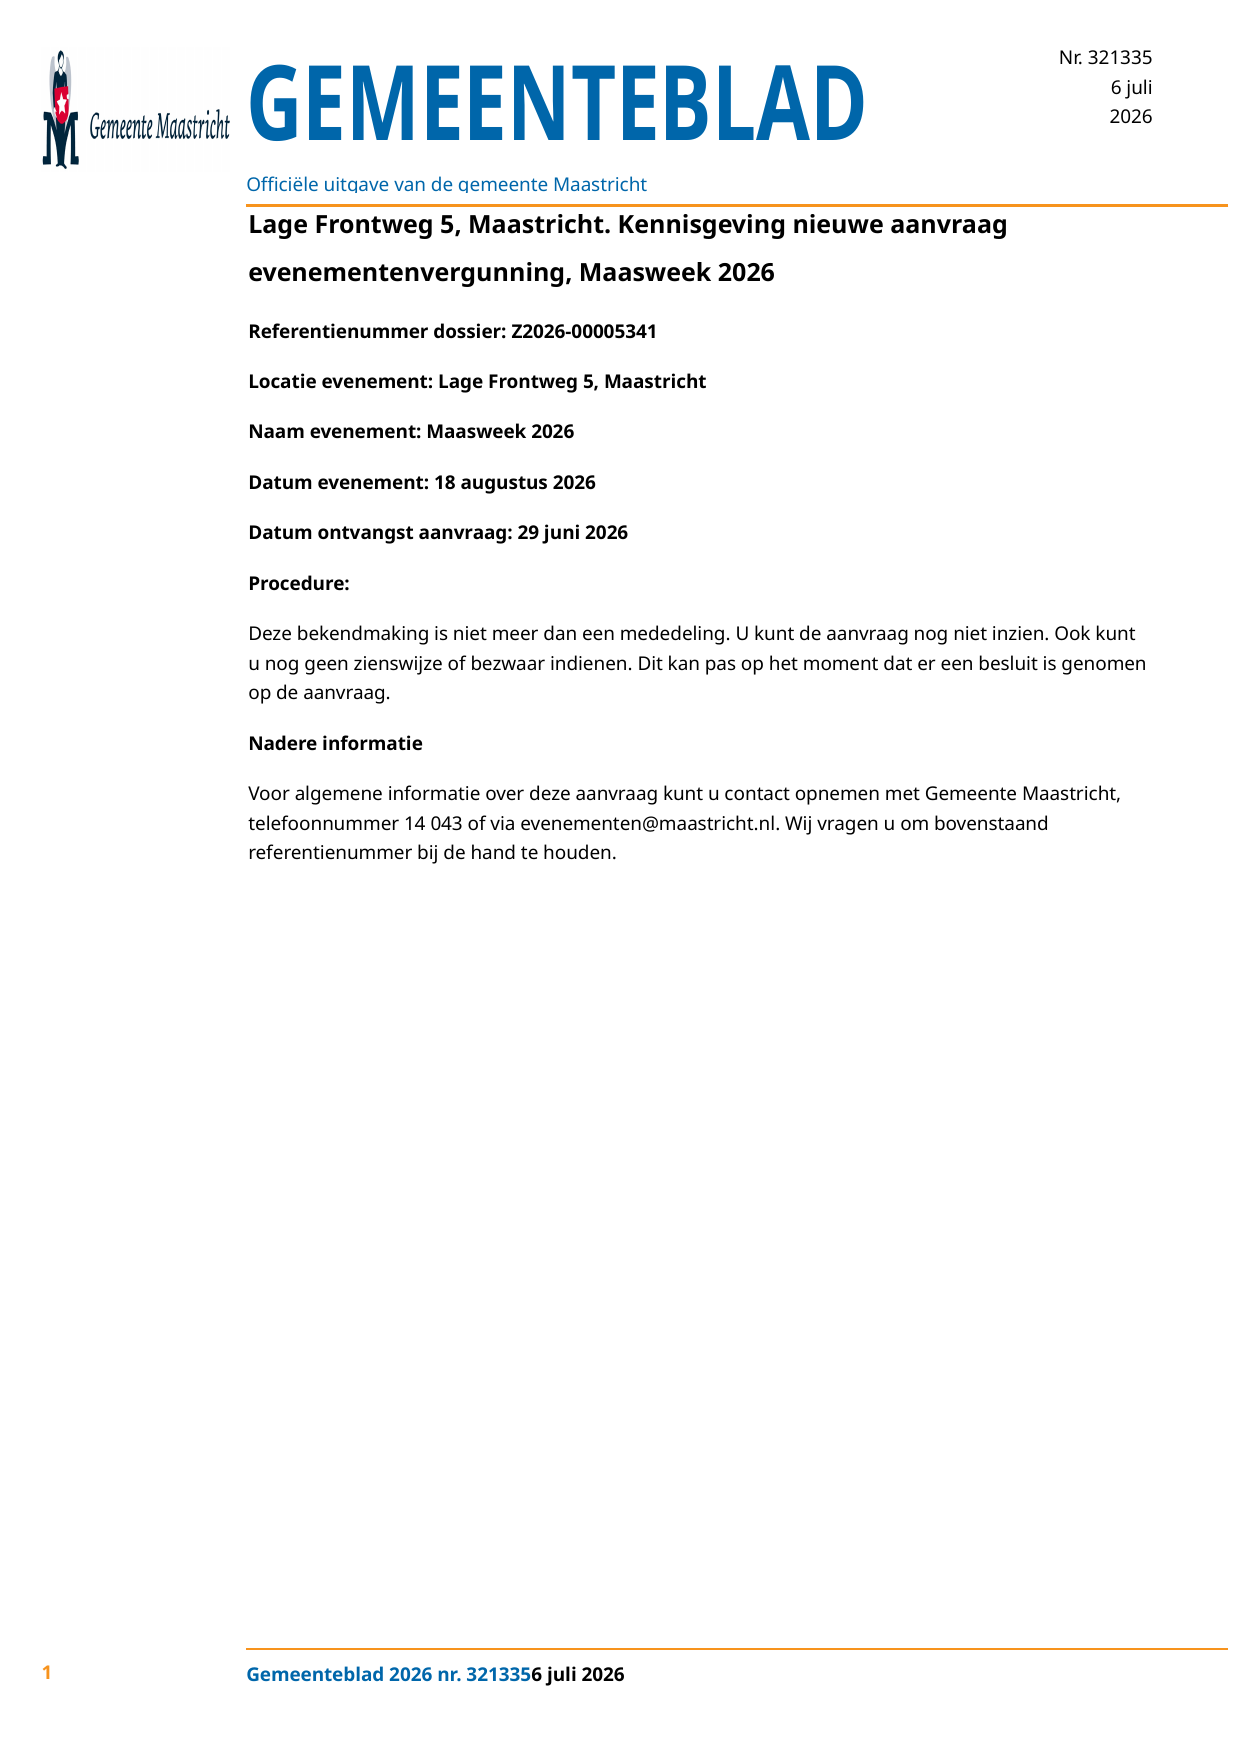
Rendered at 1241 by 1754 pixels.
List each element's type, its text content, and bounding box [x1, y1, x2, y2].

text Referentienummer dossier: Z2026-00005341 [248, 318, 1152, 344]
text Nadere informatie [248, 730, 1152, 756]
text Deze bekendmaking is niet meer dan een mededeling. U kunt de aanvraag nog niet inzien. Ook kunt u nog geen zienswijze of bezwaar indienen. Dit kan pas op het moment dat er een besluit is genomen op de aanvraag. [248, 620, 1152, 705]
text Lage Frontweg 5, Maastricht. Kennisgeving nieuwe aanvraag evenementenvergunning, Maasweek 2026 [248, 207, 1152, 288]
text Naam evenement: Maasweek 2026 [248, 419, 1152, 444]
text Datum ontvangst aanvraag: 29 juni 2026 [248, 519, 1152, 545]
text Datum evenement: 18 augustus 2026 [248, 469, 1152, 495]
text Procedure: [248, 570, 1152, 596]
text Locatie evenement: Lage Frontweg 5, Maastricht [248, 368, 1152, 394]
picture [41, 47, 231, 172]
text Voor algemene informatie over deze aanvraag kunt u contact opnemen met Gemeente Maastricht, telefoonnummer 14 043 of via evenementen@maastricht.nl. Wij vragen u om bovenstaand referentienummer bij de hand te houden. [248, 780, 1152, 865]
